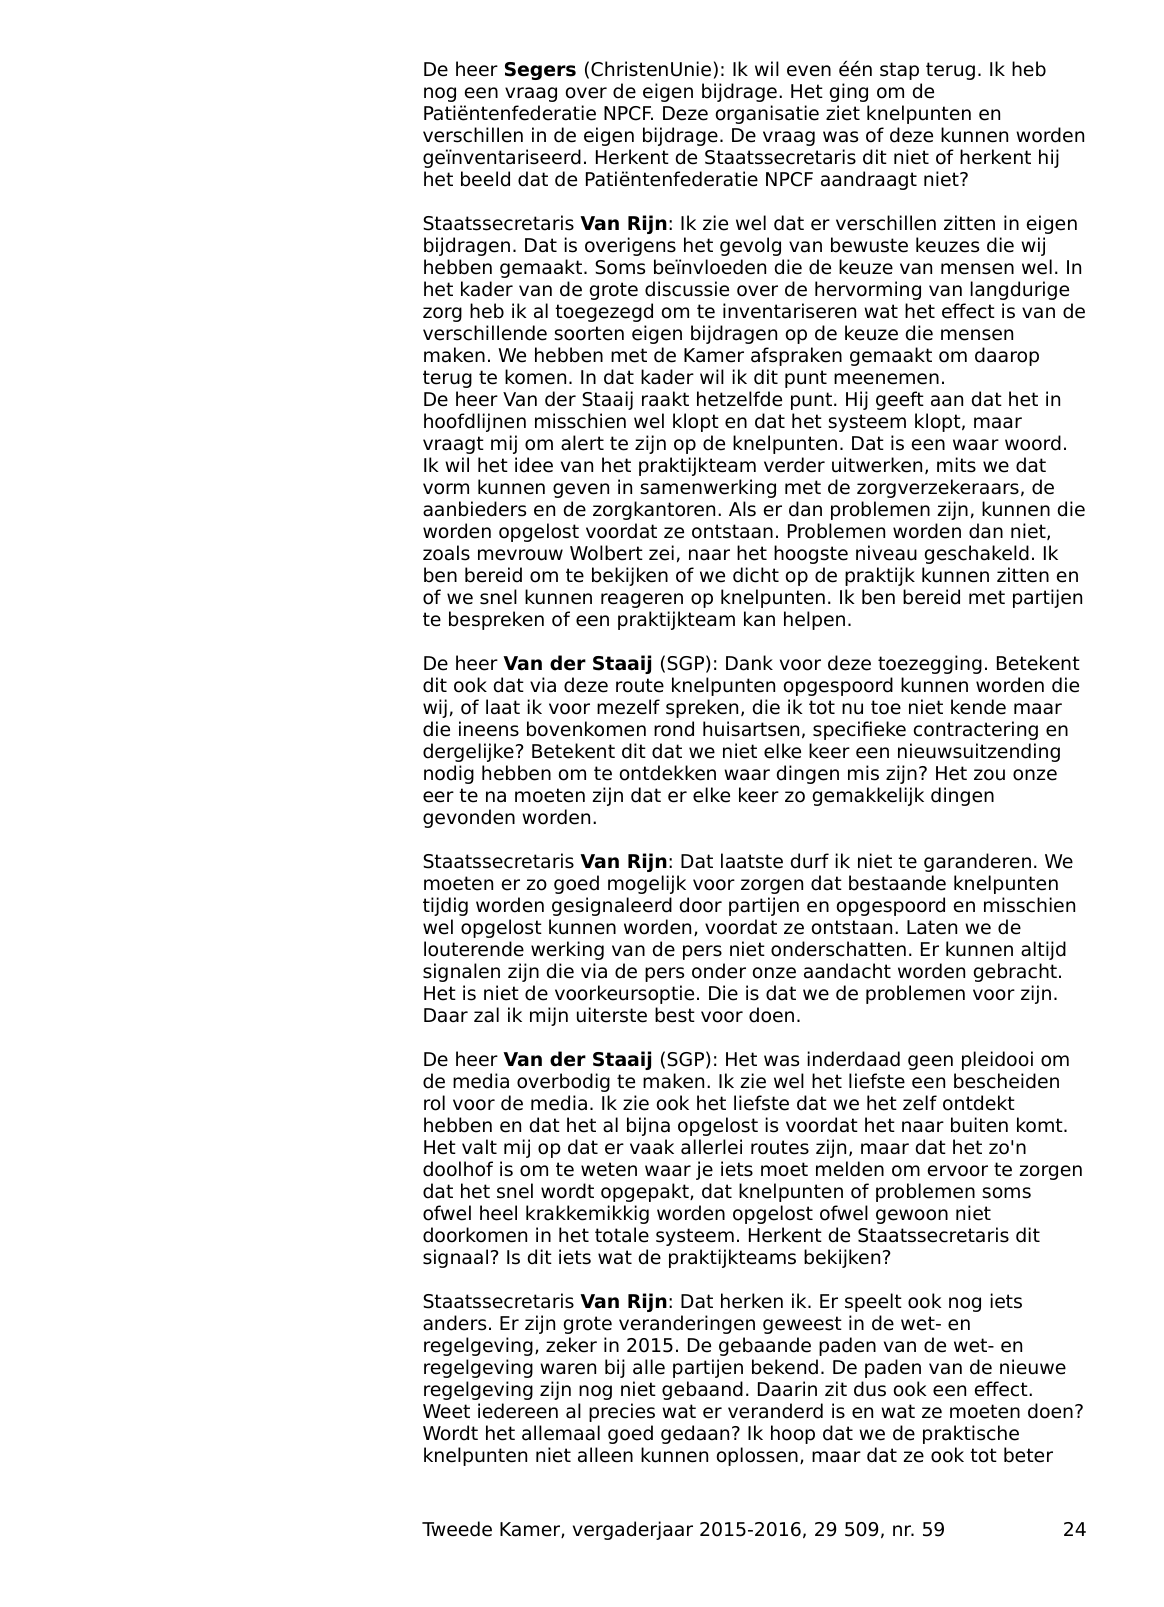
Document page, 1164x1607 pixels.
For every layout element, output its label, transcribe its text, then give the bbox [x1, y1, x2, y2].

text De heer Van der Staaij (SGP): Dank voor deze toezegging. Betekent dit ook dat via deze route knelpunten opgespoord kunnen worden die wij, of laat ik voor mezelf spreken, die ik tot nu toe niet kende maar die ineens bovenkomen rond huisartsen, specifieke contractering en dergelijke? Betekent dit dat we niet elke keer een nieuwsuitzending nodig hebben om te ontdekken waar dingen mis zijn? Het zou onze eer te na moeten zijn dat er elke keer zo gemakkelijk dingen gevonden worden. [422, 653, 1087, 829]
text De heer Segers (ChristenUnie): Ik wil even één stap terug. Ik heb nog een vraag over de eigen bijdrage. Het ging om de Patiëntenfederatie NPCF. Deze organisatie ziet knelpunten en verschillen in de eigen bijdrage. De vraag was of deze kunnen worden geïnventariseerd. Herkent de Staatssecretaris dit niet of herkent hij het beeld dat de Patiëntenfederatie NPCF aandraagt niet? [422, 59, 1087, 191]
text De heer Van der Staaij raakt hetzelfde punt. Hij geeft aan dat het in hoofdlijnen misschien wel klopt en dat het systeem klopt, maar vraagt mij om alert te zijn op de knelpunten. Dat is een waar woord. Ik wil het idee van het praktijkteam verder uitwerken, mits we dat vorm kunnen geven in samenwerking met de zorgverzekeraars, de aanbieders en de zorgkantoren. Als er dan problemen zijn, kunnen die worden opgelost voordat ze ontstaan. Problemen worden dan niet, zoals mevrouw Wolbert zei, naar het hoogste niveau geschakeld. Ik ben bereid om te bekijken of we dicht op de praktijk kunnen zitten en of we snel kunnen reageren op knelpunten. Ik ben bereid met partijen te bespreken of een praktijkteam kan helpen. [422, 389, 1087, 631]
text Staatssecretaris Van Rijn: Dat herken ik. Er speelt ook nog iets anders. Er zijn grote veranderingen geweest in de wet- en regelgeving, zeker in 2015. De gebaande paden van de wet- en regelgeving waren bij alle partijen bekend. De paden van de nieuwe regelgeving zijn nog niet gebaand. Daarin zit dus ook een effect. Weet iedereen al precies wat er veranderd is en wat ze moeten doen? Wordt het allemaal goed gedaan? Ik hoop dat we de praktische knelpunten niet alleen kunnen oplossen, maar dat ze ook tot beter [422, 1291, 1087, 1467]
text Staatssecretaris Van Rijn: Dat laatste durf ik niet te garanderen. We moeten er zo goed mogelijk voor zorgen dat bestaande knelpunten tijdig worden gesignaleerd door partijen en opgespoord en misschien wel opgelost kunnen worden, voordat ze ontstaan. Laten we de louterende werking van de pers niet onderschatten. Er kunnen altijd signalen zijn die via de pers onder onze aandacht worden gebracht. Het is niet de voorkeursoptie. Die is dat we de problemen voor zijn. Daar zal ik mijn uiterste best voor doen. [422, 851, 1087, 1027]
text Staatssecretaris Van Rijn: Ik zie wel dat er verschillen zitten in eigen bijdragen. Dat is overigens het gevolg van bewuste keuzes die wij hebben gemaakt. Soms beïnvloeden die de keuze van mensen wel. In het kader van de grote discussie over de hervorming van langdurige zorg heb ik al toegezegd om te inventariseren wat het effect is van de verschillende soorten eigen bijdragen op de keuze die mensen maken. We hebben met de Kamer afspraken gemaakt om daarop terug te komen. In dat kader wil ik dit punt meenemen. [422, 213, 1087, 389]
text De heer Van der Staaij (SGP): Het was inderdaad geen pleidooi om de media overbodig te maken. Ik zie wel het liefste een bescheiden rol voor de media. Ik zie ook het liefste dat we het zelf ontdekt hebben en dat het al bijna opgelost is voordat het naar buiten komt. Het valt mij op dat er vaak allerlei routes zijn, maar dat het zo'n doolhof is om te weten waar je iets moet melden om ervoor te zorgen dat het snel wordt opgepakt, dat knelpunten of problemen soms ofwel heel krakkemikkig worden opgelost ofwel gewoon niet doorkomen in het totale systeem. Herkent de Staatssecretaris dit signaal? Is dit iets wat de praktijkteams bekijken? [422, 1049, 1087, 1269]
